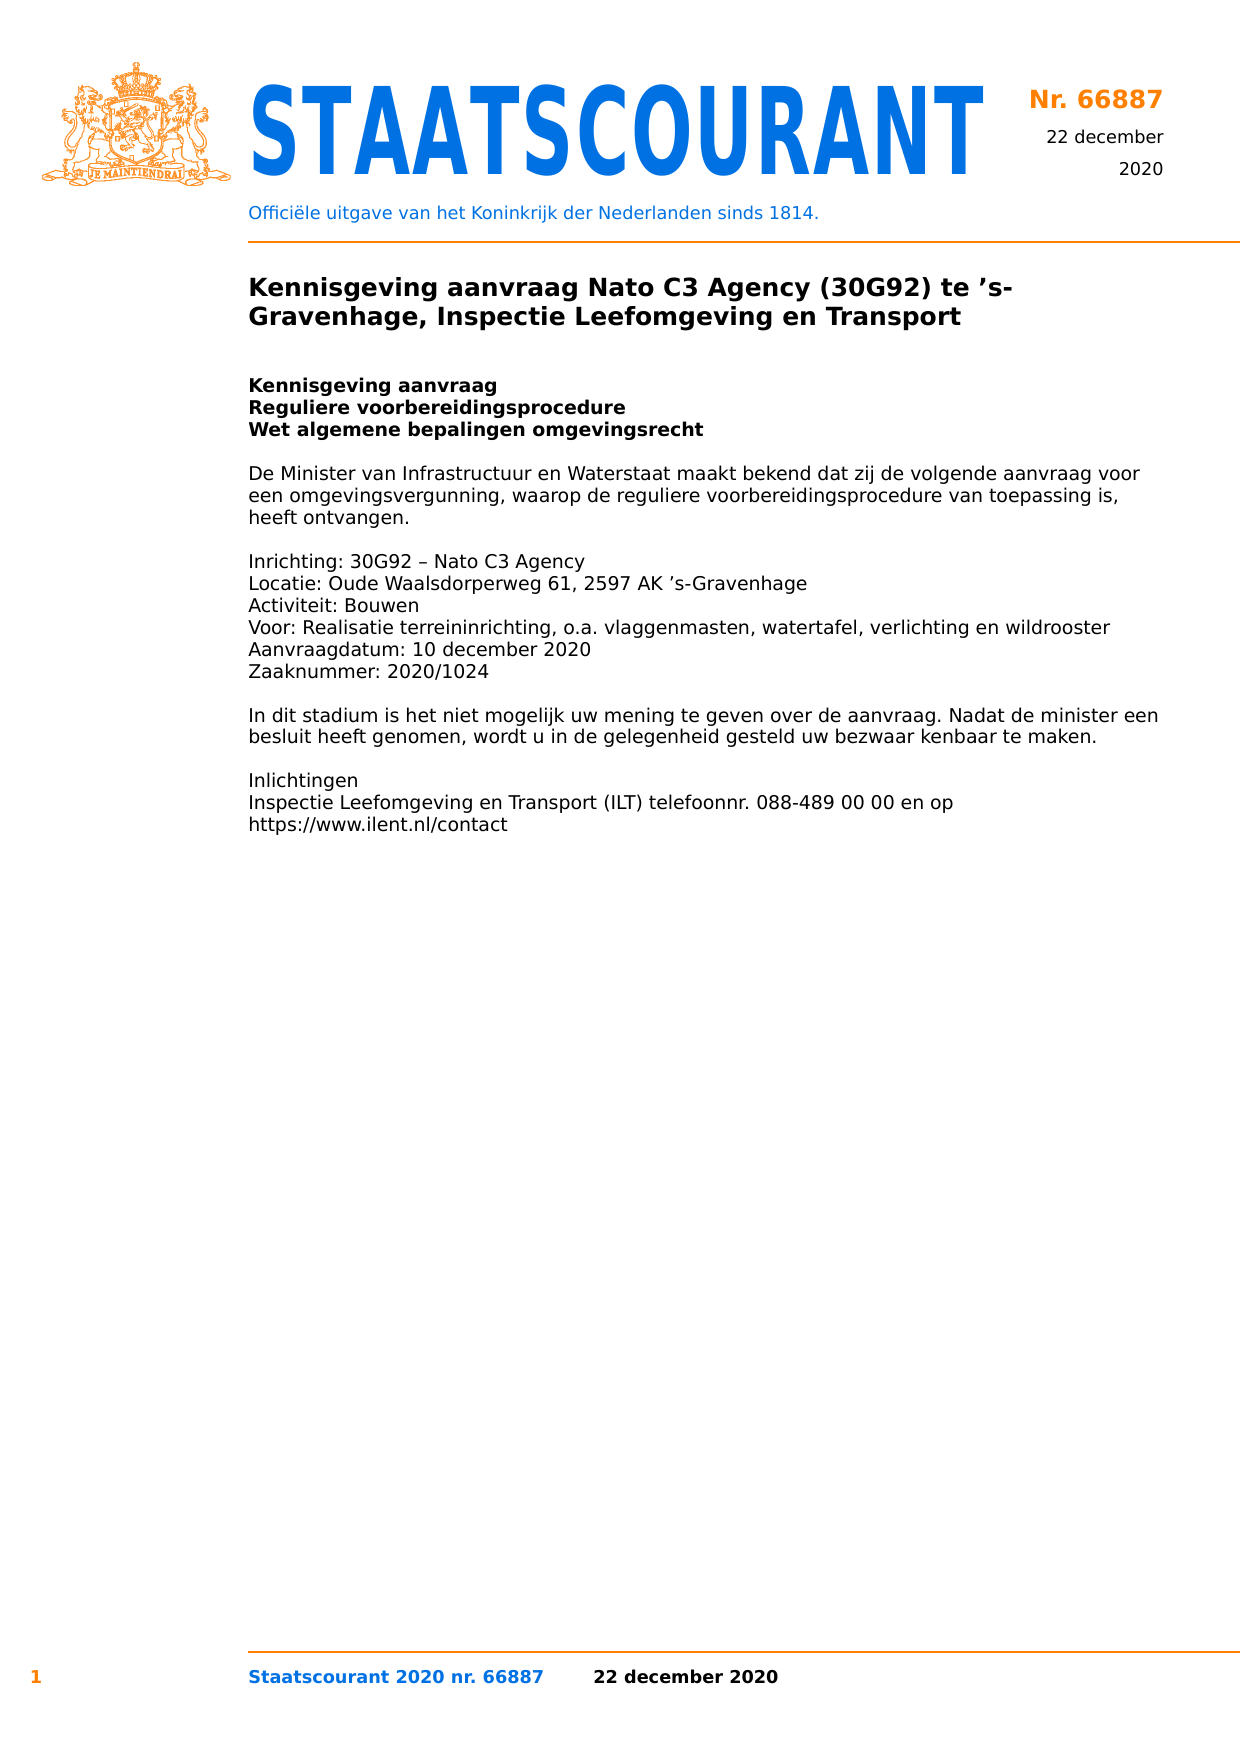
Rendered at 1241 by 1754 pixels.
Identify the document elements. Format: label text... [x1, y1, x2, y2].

picture [41, 62, 231, 186]
table_cell Officiële uitgave van het Koninkrijk der Nederlanden sinds 1814. [248, 203, 1240, 241]
text Zaaknummer: 2020/1024 [248, 661, 1163, 683]
text Activiteit: Bouwen [248, 595, 1163, 617]
table_cell 22 december [998, 121, 1240, 153]
text Aanvraagdatum: 10 december 2020 [248, 639, 1163, 661]
table_header Nr. 66887 [998, 62, 1240, 121]
text Voor: Realisatie terreininrichting, o.a. vlaggenmasten, watertafel, verlichting en wildrooster [248, 617, 1163, 639]
subtitle Kennisgeving aanvraag Nato C3 Agency (30G92) te ’s-Gravenhage, Inspectie Leefomgeving en Transport [248, 273, 1163, 331]
text Reguliere voorbereidingsprocedure [248, 397, 1163, 419]
text Wet algemene bepalingen omgevingsrecht [248, 419, 1163, 441]
table_header [25, 62, 248, 241]
text In dit stadium is het niet mogelijk uw mening te geven over de aanvraag. Nadat de minister een besluit heeft genomen, wordt u in de gelegenheid gesteld uw bezwaar kenbaar te maken. [248, 704, 1163, 748]
text Locatie: Oude Waalsdorperweg 61, 2597 AK ’s-Gravenhage [248, 573, 1163, 595]
text Inlichtingen [248, 770, 1163, 792]
text Inspectie Leefomgeving en Transport (ILT) telefoonnr. 088-489 00 00 en op https://www.ilent.nl/contact [248, 792, 1163, 836]
table_header STAATSCOURANT [248, 62, 998, 203]
text Inrichting: 30G92 – Nato C3 Agency [248, 551, 1163, 573]
table_cell 2020 [998, 153, 1240, 203]
text Kennisgeving aanvraag [248, 375, 1163, 397]
text De Minister van Infrastructuur en Waterstaat maakt bekend dat zij de volgende aanvraag voor een omgevingsvergunning, waarop de reguliere voorbereidingsprocedure van toepassing is, heeft ontvangen. [248, 463, 1163, 529]
